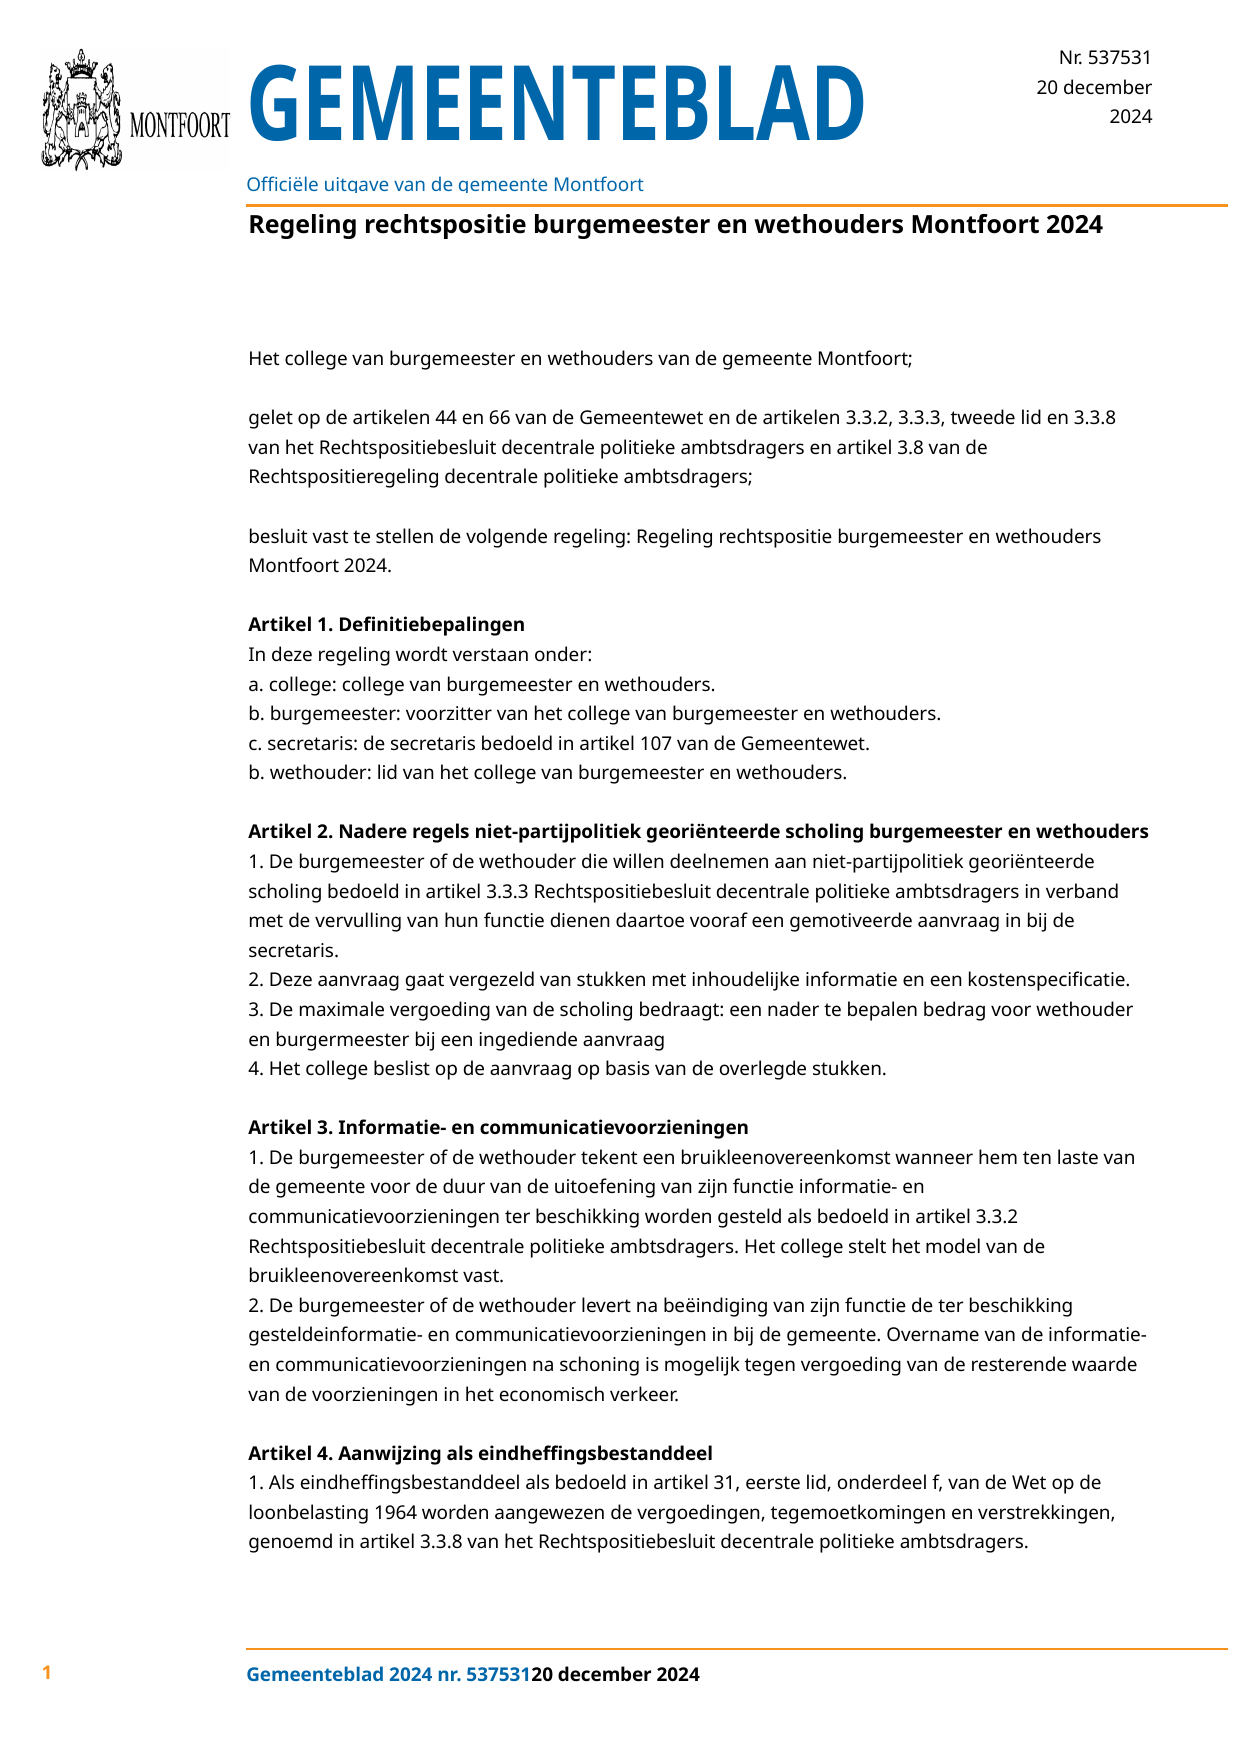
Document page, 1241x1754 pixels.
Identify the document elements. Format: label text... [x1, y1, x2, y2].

text besluit vast te stellen de volgende regeling: Regeling rechtspositie burgemeester en wethouders Montfoort 2024. [248, 523, 1152, 578]
text Artikel 2. Nadere regels niet-partijpolitiek georiënteerde scholing burgemeester en wethouders [248, 819, 1152, 844]
text Regeling rechtspositie burgemeester en wethouders Montfoort 2024 [248, 207, 1152, 241]
text b. wethouder: lid van het college van burgemeester en wethouders. [248, 759, 1152, 785]
text 2. De burgemeester of de wethouder levert na beëindiging van zijn functie de ter beschikking gesteldeinformatie- en communicatievoorzieningen in bij de gemeente. Overname van de informatie- en communicatievoorzieningen na schoning is mogelijk tegen vergoeding van de resterende waarde van de voorzieningen in het economisch verkeer. [248, 1292, 1152, 1406]
text 1. De burgemeester of de wethouder die willen deelnemen aan niet-partijpolitiek georiënteerde scholing bedoeld in artikel 3.3.3 Rechtspositiebesluit decentrale politieke ambtsdragers in verband met de vervulling van hun functie dienen daartoe vooraf een gemotiveerde aanvraag in bij de secretaris. [248, 848, 1152, 963]
text 3. De maximale vergoeding van de scholing bedraagt: een nader te bepalen bedrag voor wethouder en burgermeester bij een ingediende aanvraag [248, 996, 1152, 1051]
text In deze regeling wordt verstaan onder: [248, 641, 1152, 667]
text gelet op de artikelen 44 en 66 van de Gemeentewet en de artikelen 3.3.2, 3.3.3, tweede lid en 3.3.8 van het Rechtspositiebesluit decentrale politieke ambtsdragers en artikel 3.8 van de Rechtspositieregeling decentrale politieke ambtsdragers; [248, 404, 1152, 489]
text Artikel 4. Aanwijzing als eindheffingsbestanddeel [248, 1440, 1152, 1466]
text 2. Deze aanvraag gaat vergezeld van stukken met inhoudelijke informatie en een kostenspecificatie. [248, 967, 1152, 992]
text Artikel 3. Informatie- en communicatievoorzieningen [248, 1114, 1152, 1140]
picture [41, 47, 231, 172]
text c. secretaris: de secretaris bedoeld in artikel 107 van de Gemeentewet. [248, 730, 1152, 756]
text 1. De burgemeester of de wethouder tekent een bruikleenovereenkomst wanneer hem ten laste van de gemeente voor de duur van de uitoefening van zijn functie informatie- en communicatievoorzieningen ter beschikking worden gesteld als bedoeld in artikel 3.3.2 Rechtspositiebesluit decentrale politieke ambtsdragers. Het college stelt het model van de bruikleenovereenkomst vast. [248, 1144, 1152, 1288]
text 4. Het college beslist op de aanvraag op basis van de overlegde stukken. [248, 1055, 1152, 1081]
text Het college van burgemeester en wethouders van de gemeente Montfoort; [248, 345, 1152, 371]
text a. college: college van burgemeester en wethouders. [248, 671, 1152, 696]
text b. burgemeester: voorzitter van het college van burgemeester en wethouders. [248, 700, 1152, 726]
text Artikel 1. Definitiebepalingen [248, 612, 1152, 637]
text 1. Als eindheffingsbestanddeel als bedoeld in artikel 31, eerste lid, onderdeel f, van de Wet op de loonbelasting 1964 worden aangewezen de vergoedingen, tegemoetkomingen en verstrekkingen, genoemd in artikel 3.3.8 van het Rechtspositiebesluit decentrale politieke ambtsdragers. [248, 1469, 1152, 1554]
